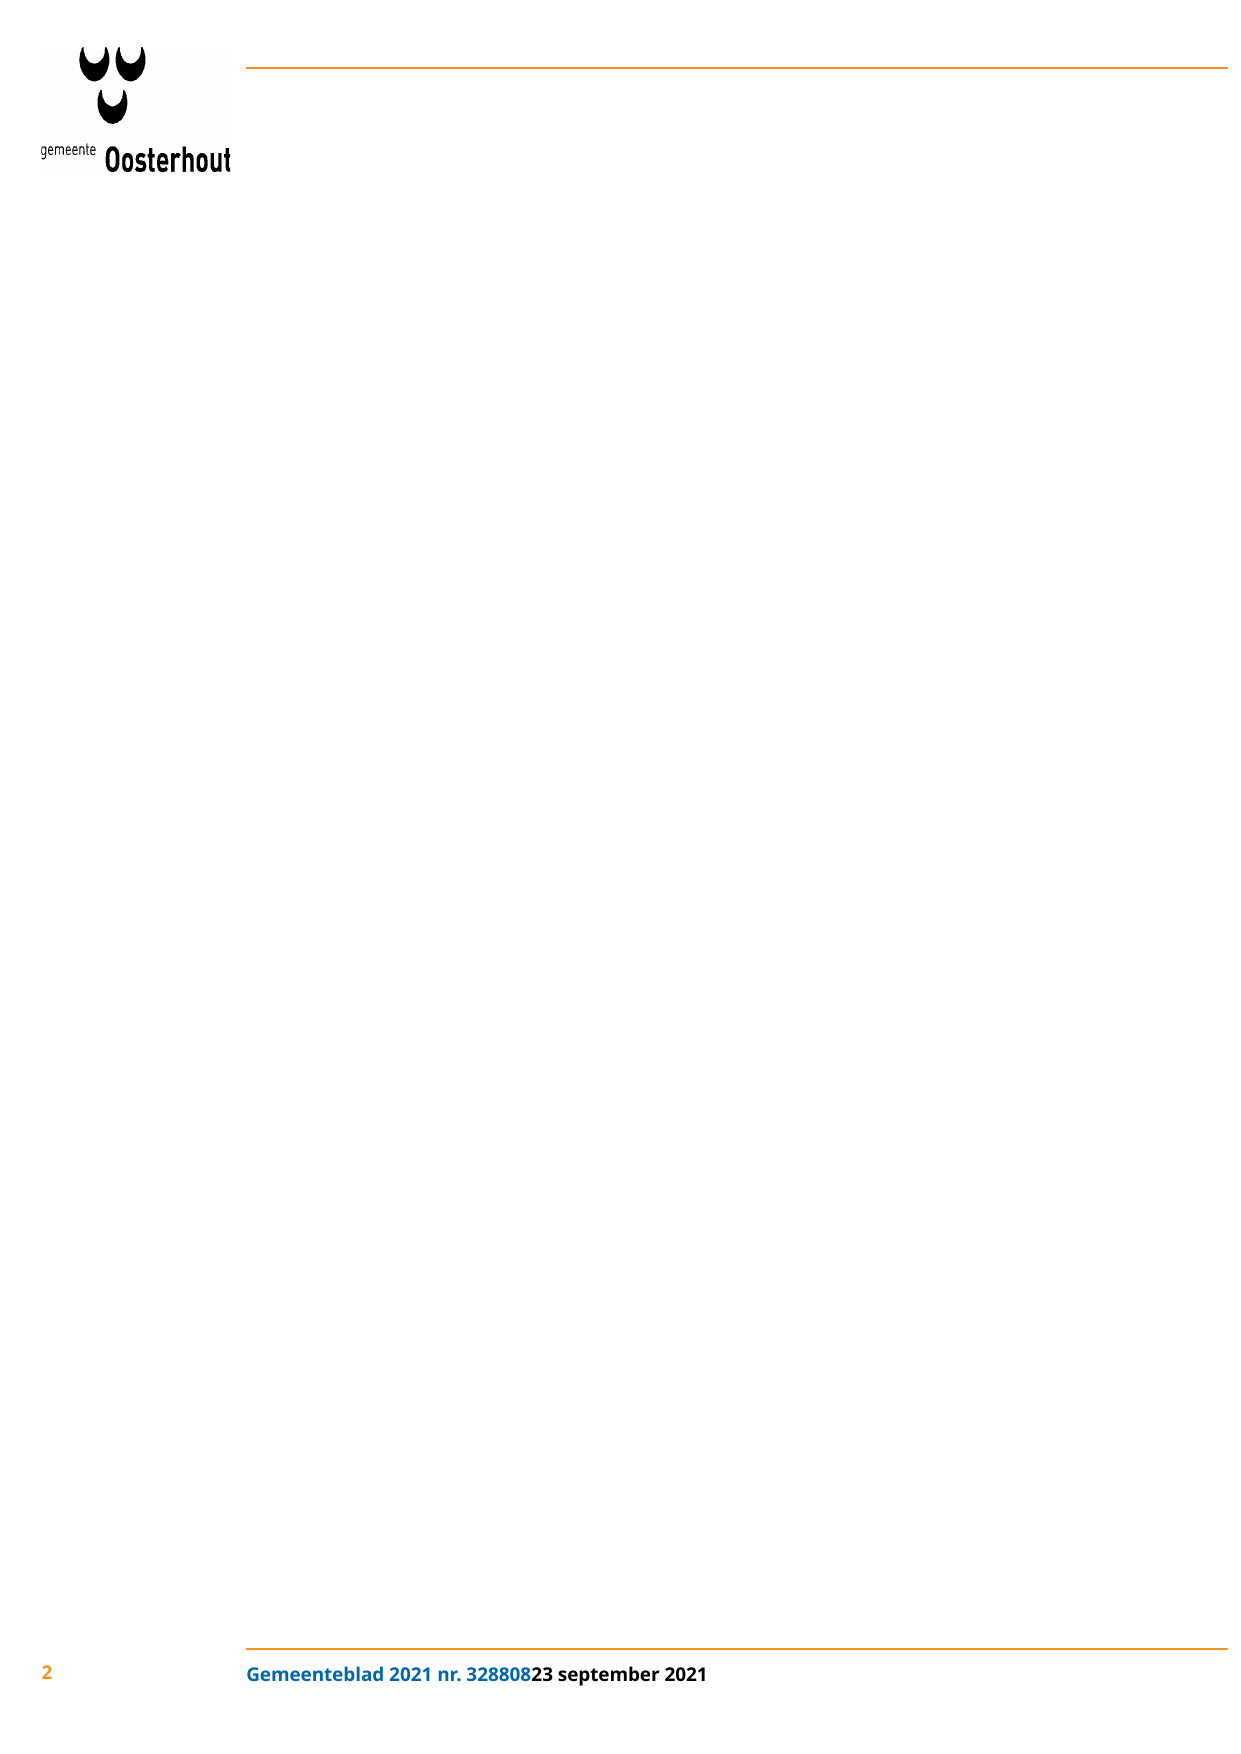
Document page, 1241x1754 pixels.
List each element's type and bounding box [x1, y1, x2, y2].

picture [41, 47, 231, 172]
